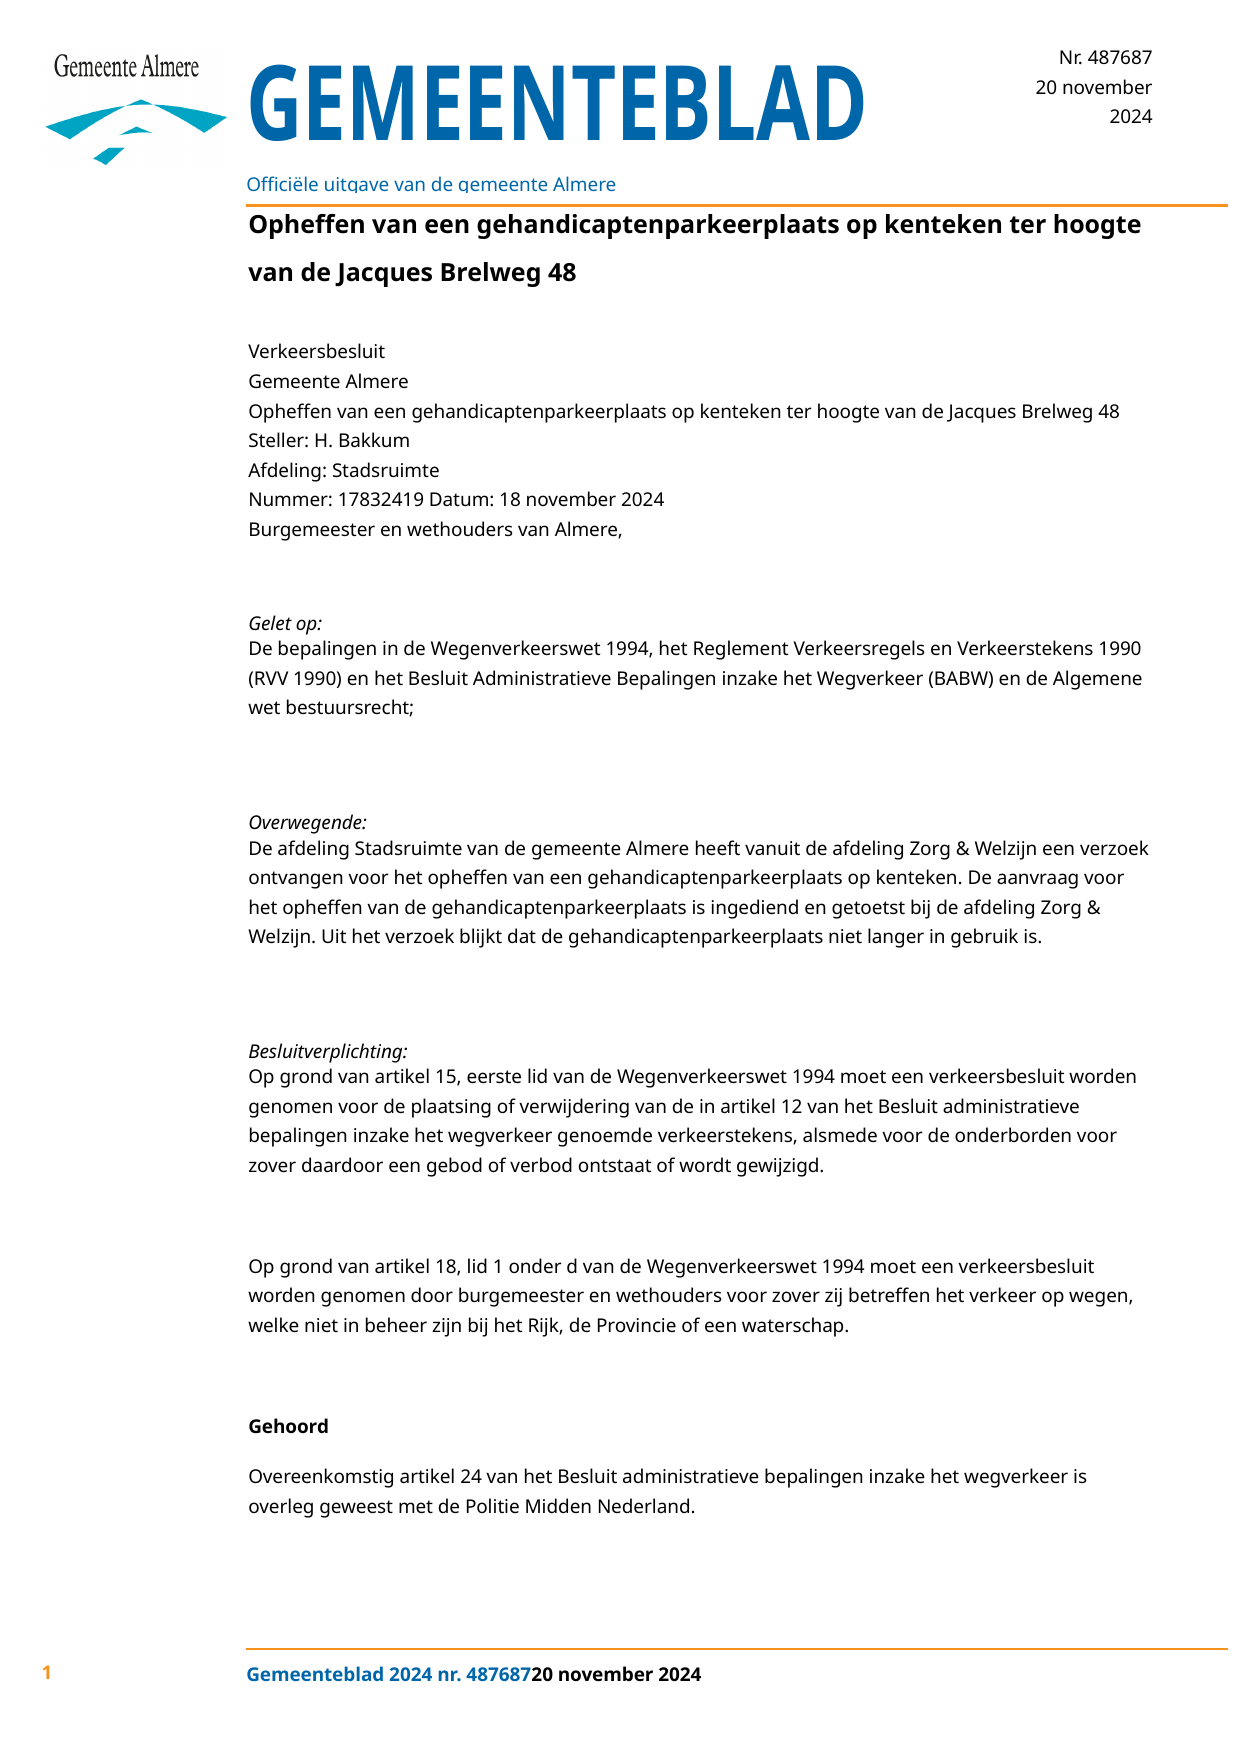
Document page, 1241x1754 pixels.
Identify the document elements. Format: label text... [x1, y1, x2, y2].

text Gehoord [248, 1413, 1152, 1439]
text De afdeling Stadsruimte van de gemeente Almere heeft vanuit de afdeling Zorg & Welzijn een verzoek ontvangen voor het opheffen van een gehandicaptenparkeerplaats op kenteken. De aanvraag voor het opheffen van de gehandicaptenparkeerplaats is ingediend en getoetst bij de afdeling Zorg & Welzijn. Uit het verzoek blijkt dat de gehandicaptenparkeerplaats niet langer in gebruik is. [248, 835, 1152, 949]
text Overwegende: [248, 809, 1152, 835]
text Afdeling: Stadsruimte [248, 457, 1152, 483]
text Verkeersbesluit [248, 339, 1152, 364]
text Op grond van artikel 15, eerste lid van de Wegenverkeerswet 1994 moet een verkeersbesluit worden genomen voor de plaatsing of verwijdering van de in artikel 12 van het Besluit administratieve bepalingen inzake het wegverkeer genoemde verkeerstekens, alsmede voor de onderborden voor zover daardoor een gebod of verbod ontstaat of wordt gewijzigd. [248, 1063, 1152, 1178]
text Opheffen van een gehandicaptenparkeerplaats op kenteken ter hoogte van de Jacques Brelweg 48 [248, 398, 1152, 423]
text De bepalingen in de Wegenverkeerswet 1994, het Reglement Verkeersregels en Verkeerstekens 1990 (RVV 1990) en het Besluit Administratieve Bepalingen inzake het Wegverkeer (BABW) en de Algemene wet bestuursrecht; [248, 635, 1152, 720]
text Opheffen van een gehandicaptenparkeerplaats op kenteken ter hoogte van de Jacques Brelweg 48 [248, 207, 1152, 288]
text Gelet op: [248, 610, 1152, 635]
picture [41, 47, 231, 172]
text Overeenkomstig artikel 24 van het Besluit administratieve bepalingen inzake het wegverkeer is overleg geweest met de Politie Midden Nederland. [248, 1463, 1152, 1519]
text Gemeente Almere [248, 368, 1152, 394]
text Steller: H. Bakkum [248, 427, 1152, 453]
text Nummer: 17832419 Datum: 18 november 2024 [248, 487, 1152, 512]
text Op grond van artikel 18, lid 1 onder d van de Wegenverkeerswet 1994 moet een verkeersbesluit worden genomen door burgemeester en wethouders voor zover zij betreffen het verkeer op wegen, welke niet in beheer zijn bij het Rijk, de Provincie of een waterschap. [248, 1253, 1152, 1338]
text Burgemeester en wethouders van Almere, [248, 516, 1152, 542]
text Besluitverplichting: [248, 1038, 1152, 1063]
